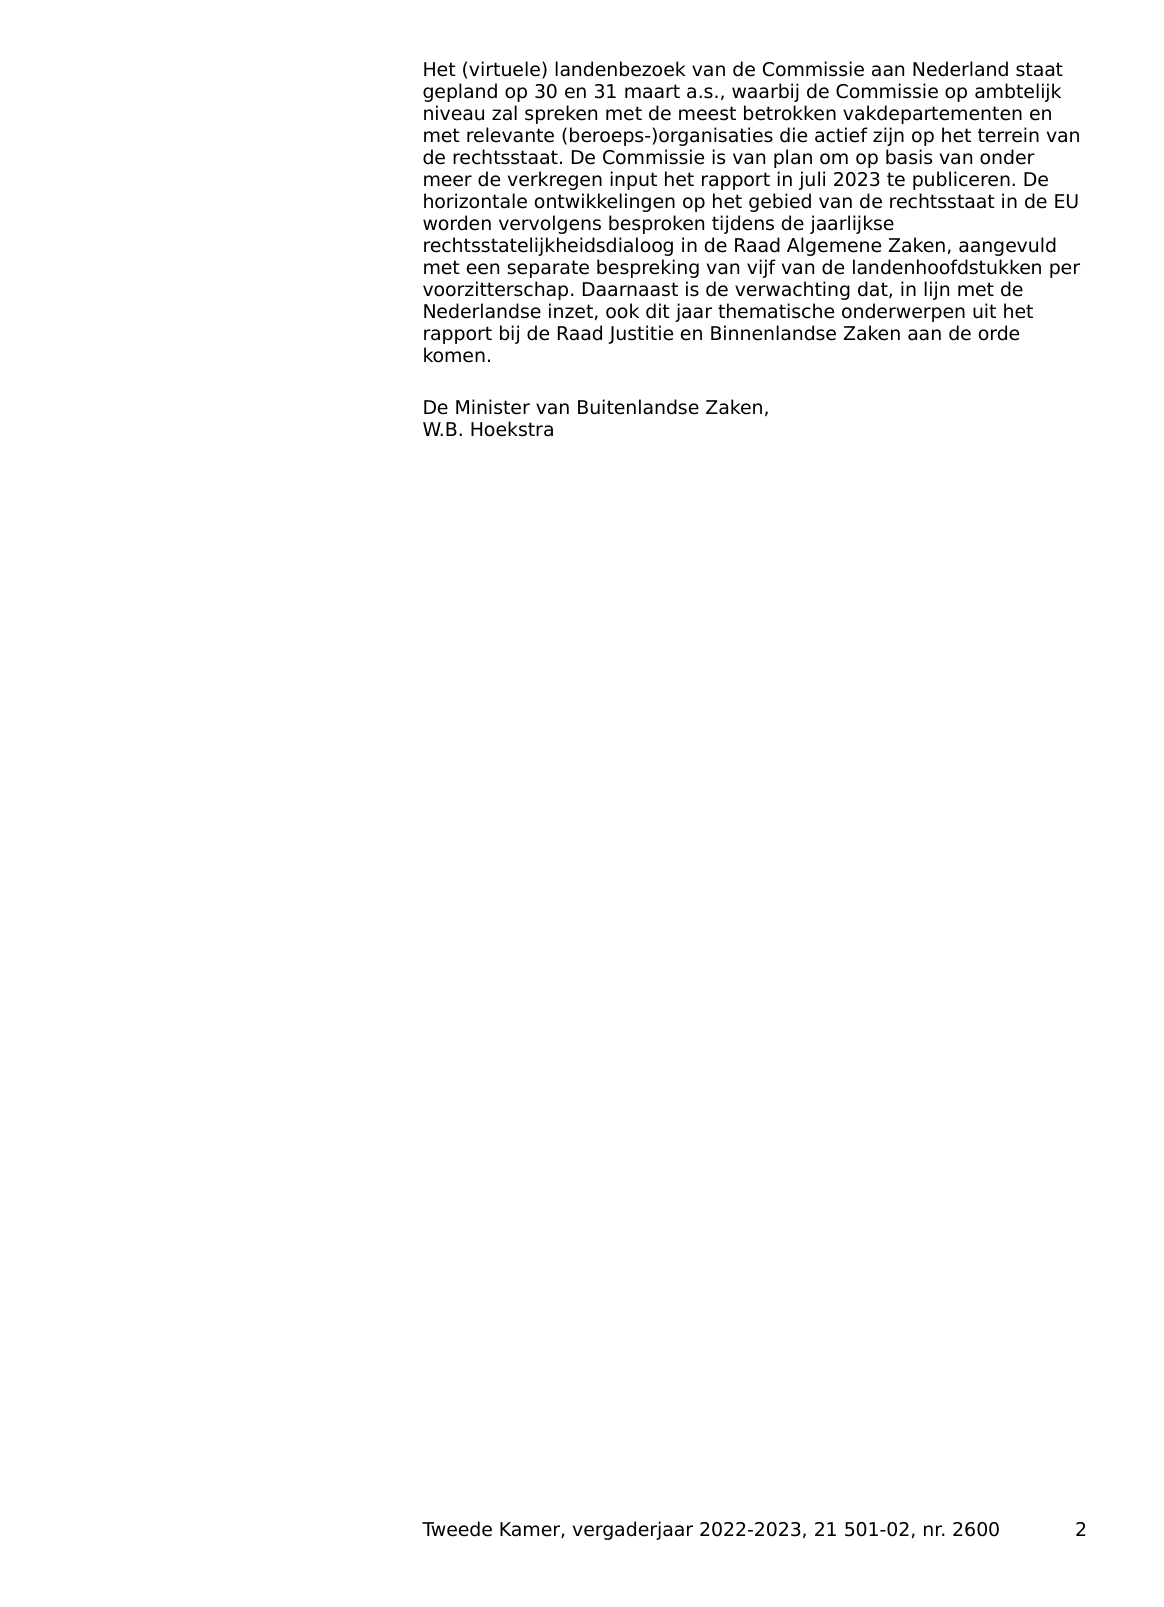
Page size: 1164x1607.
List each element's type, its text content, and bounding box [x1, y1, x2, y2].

text Het (virtuele) landenbezoek van de Commissie aan Nederland staat gepland op 30 en 31 maart a.s., waarbij de Commissie op ambtelijk niveau zal spreken met de meest betrokken vakdepartementen en met relevante (beroeps-)organisaties die actief zijn op het terrein van de rechtsstaat. De Commissie is van plan om op basis van onder meer de verkregen input het rapport in juli 2023 te publiceren. De horizontale ontwikkelingen op het gebied van de rechtsstaat in de EU worden vervolgens besproken tijdens de jaarlijkse rechtsstatelijkheidsdialoog in de Raad Algemene Zaken, aangevuld met een separate bespreking van vijf van de landenhoofdstukken per voorzitterschap. Daarnaast is de verwachting dat, in lijn met de Nederlandse inzet, ook dit jaar thematische onderwerpen uit het rapport bij de Raad Justitie en Binnenlandse Zaken aan de orde komen. [422, 59, 1087, 367]
text De Minister van Buitenlandse Zaken, W.B. Hoekstra [422, 397, 1087, 441]
